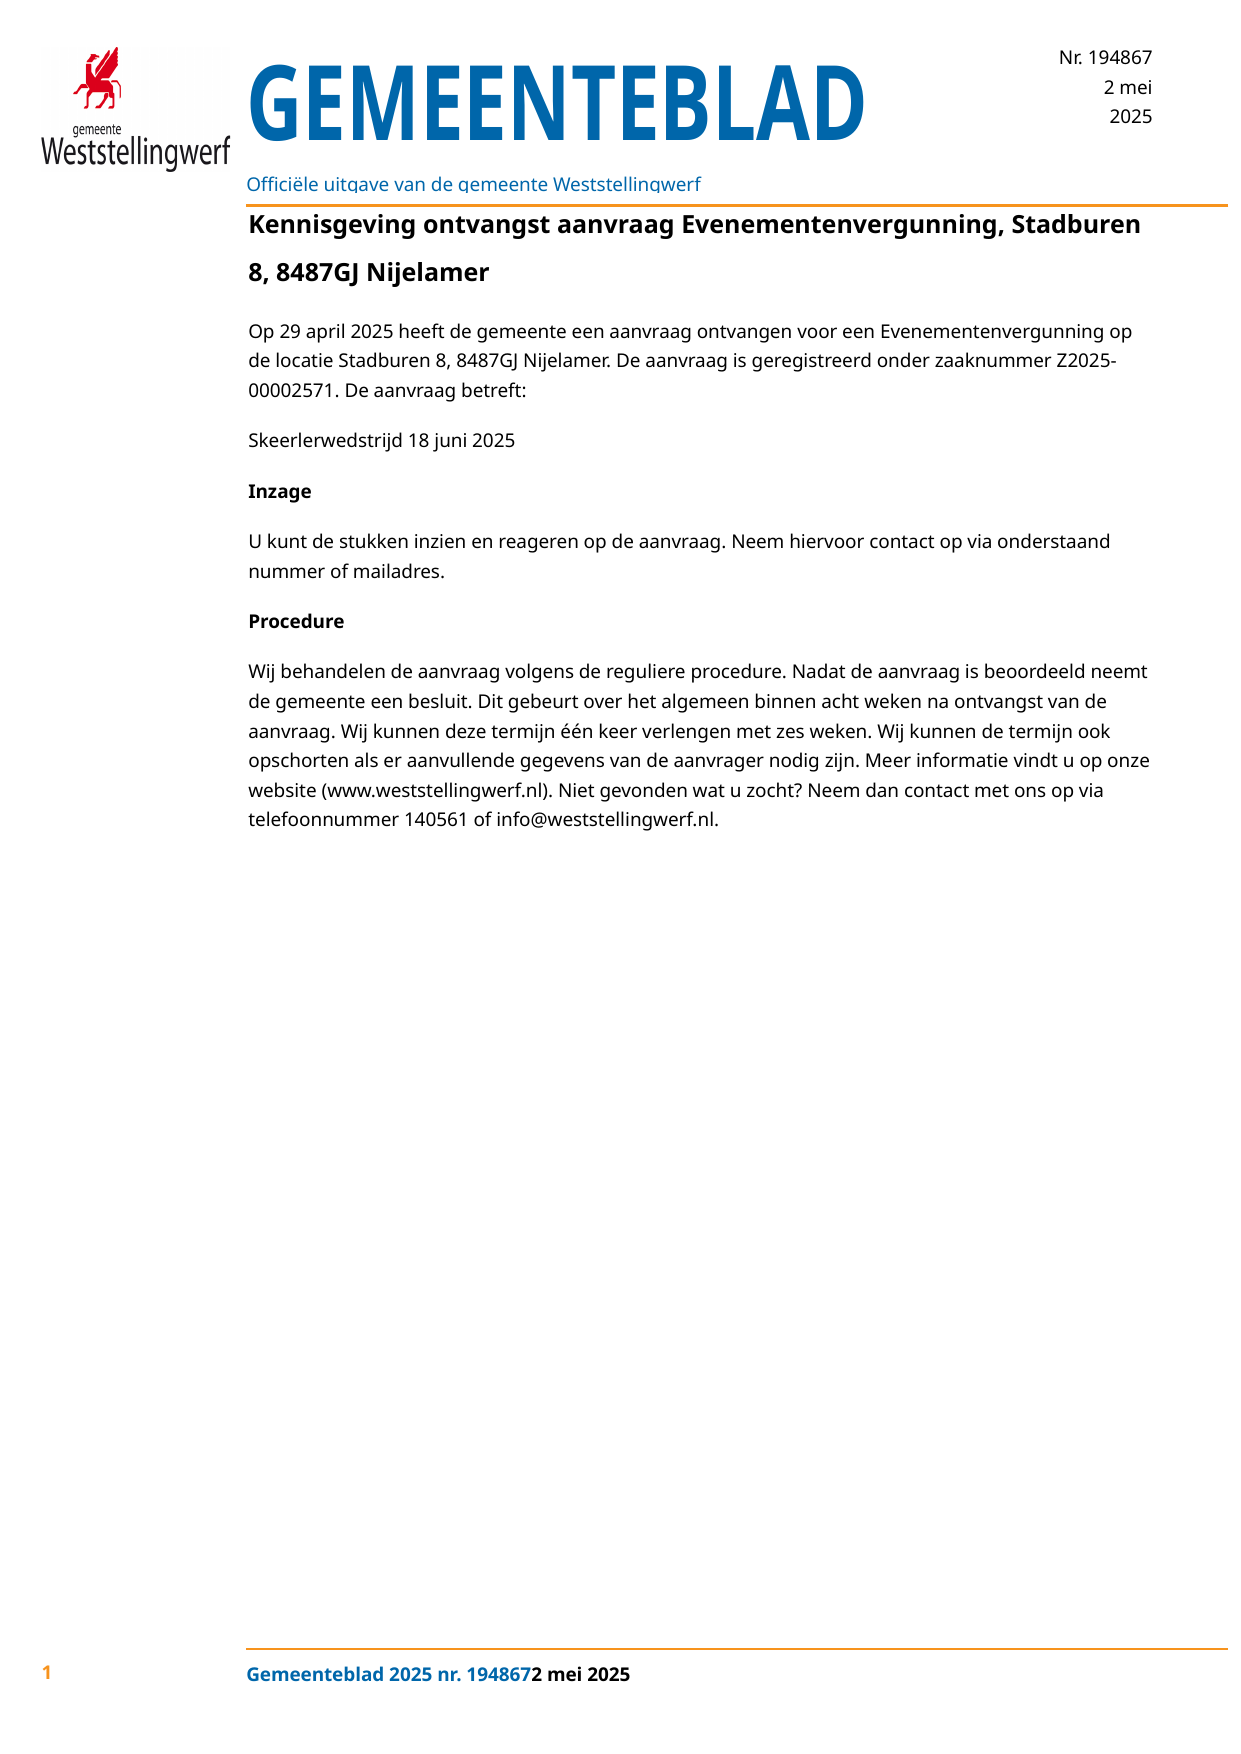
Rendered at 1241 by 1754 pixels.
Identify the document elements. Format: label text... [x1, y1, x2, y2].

text Op 29 april 2025 heeft de gemeente een aanvraag ontvangen voor een Evenementenvergunning op de locatie Stadburen 8, 8487GJ Nijelamer. De aanvraag is geregistreerd onder zaaknummer Z2025-00002571. De aanvraag betreft: [248, 318, 1152, 403]
text Skeerlerwedstrijd 18 juni 2025 [248, 427, 1152, 453]
picture [41, 47, 231, 172]
text U kunt de stukken inzien en reageren op de aanvraag. Neem hiervoor contact op via onderstaand nummer of mailadres. [248, 528, 1152, 584]
text Inzage [248, 478, 1152, 504]
text Kennisgeving ontvangst aanvraag Evenementenvergunning, Stadburen 8, 8487GJ Nijelamer [248, 207, 1152, 288]
text Wij behandelen de aanvraag volgens de reguliere procedure. Nadat de aanvraag is beoordeeld neemt de gemeente een besluit. Dit gebeurt over het algemeen binnen acht weken na ontvangst van de aanvraag. Wij kunnen deze termijn één keer verlengen met zes weken. Wij kunnen de termijn ook opschorten als er aanvullende gegevens van de aanvrager nodig zijn. Meer informatie vindt u op onze website (www.weststellingwerf.nl). Niet gevonden wat u zocht? Neem dan contact met ons op via telefoonnummer 140561 of info@weststellingwerf.nl. [248, 659, 1152, 832]
text Procedure [248, 608, 1152, 634]
